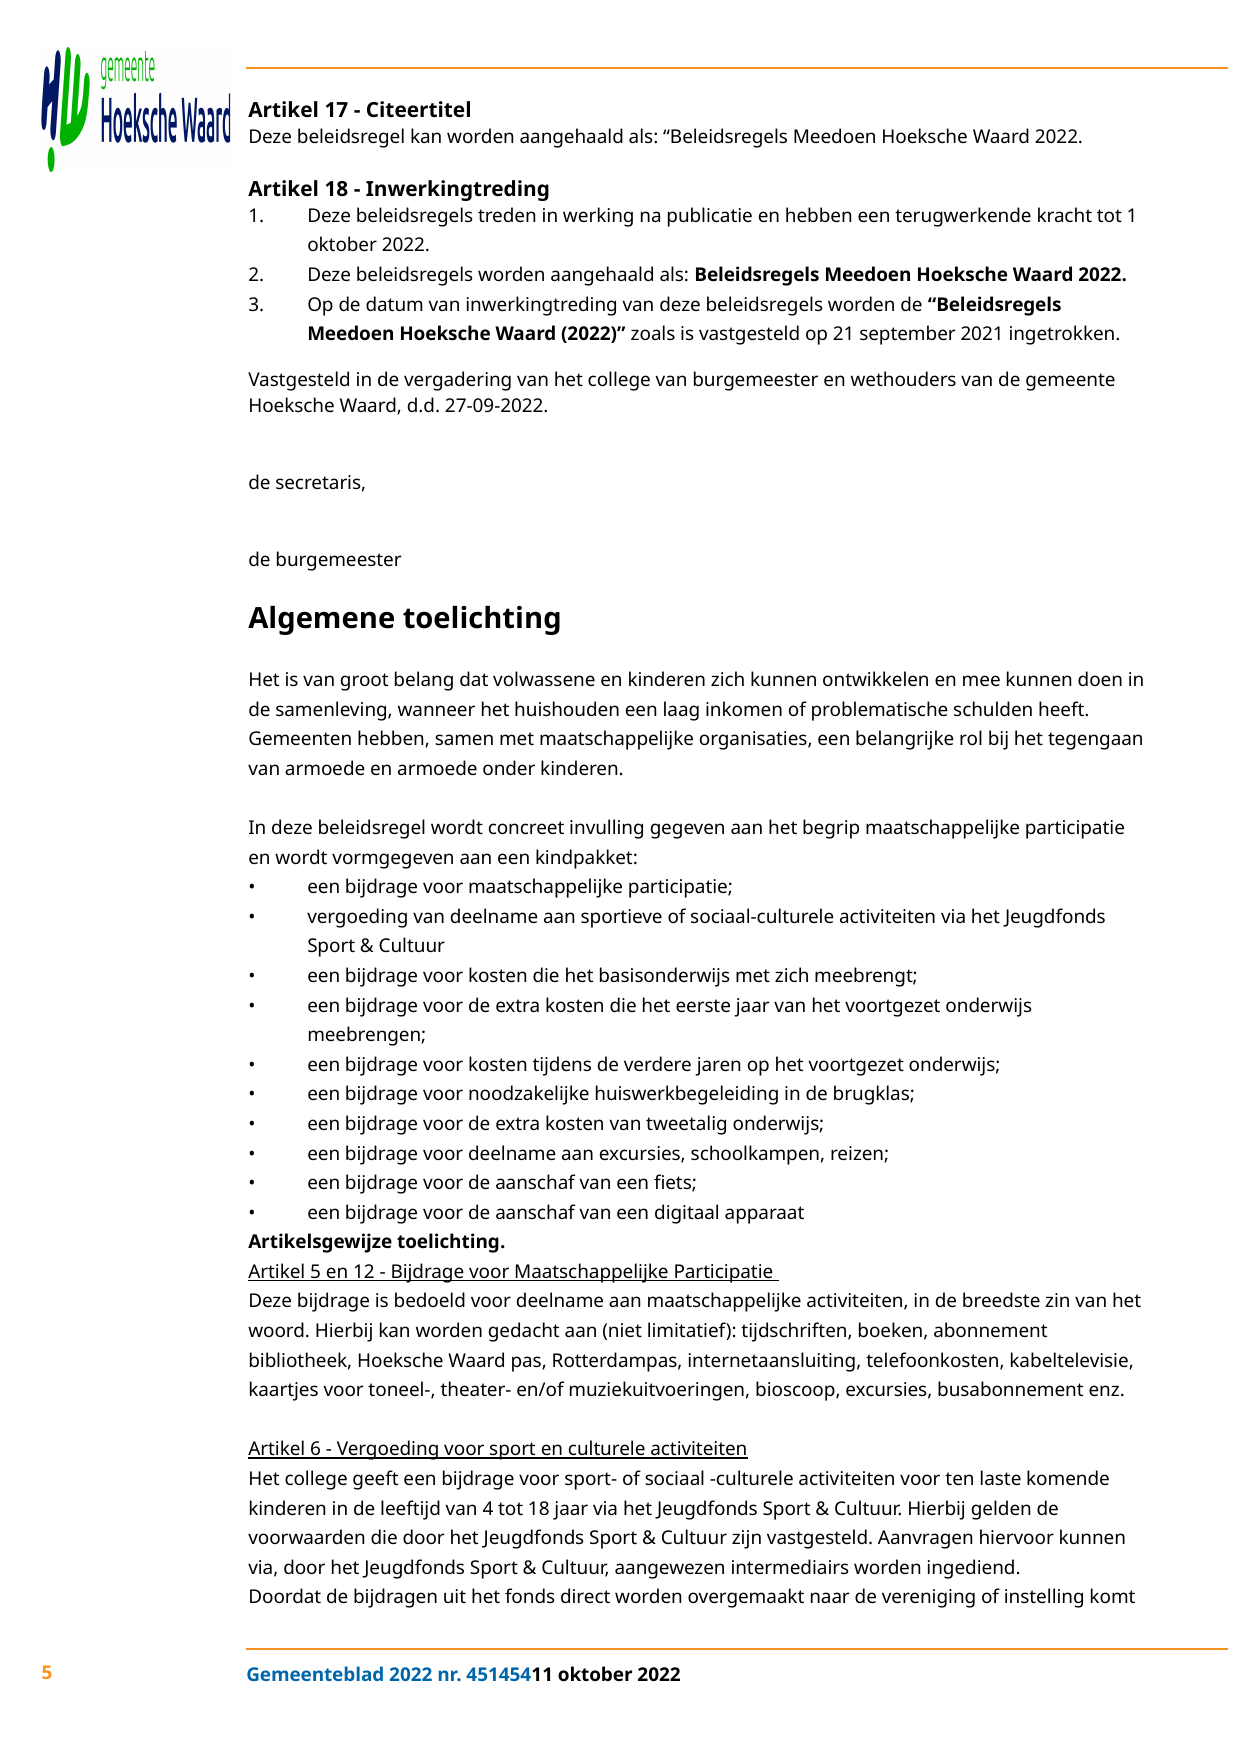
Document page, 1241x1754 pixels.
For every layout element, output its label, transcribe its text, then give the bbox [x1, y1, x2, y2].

text Artikelsgewijze toelichting. [248, 1228, 1152, 1254]
list een bijdrage voor deelname aan excursies, schoolkampen, reizen; [248, 1140, 1152, 1166]
text Doordat de bijdragen uit het fonds direct worden overgemaakt naar de vereniging of instelling komt [248, 1583, 1152, 1609]
list een bijdrage voor noodzakelijke huiswerkbegeleiding in de brugklas; [248, 1081, 1152, 1106]
text de secretaris, [248, 469, 1152, 495]
text Artikel 17 - Citeertitel [248, 95, 1152, 123]
text Deze beleidsregel kan worden aangehaald als: “Beleidsregels Meedoen Hoeksche Waard 2022. [248, 123, 1152, 149]
list een bijdrage voor maatschappelijke participatie; [248, 873, 1152, 899]
text Vastgesteld in de vergadering van het college van burgemeester en wethouders van de gemeente Hoeksche Waard, d.d. 27-09-2022. [248, 366, 1152, 417]
text In deze beleidsregel wordt concreet invulling gegeven aan het begrip maatschappelijke participatie en wordt vormgegeven aan een kindpakket: [248, 814, 1152, 870]
list Deze beleidsregels treden in werking na publicatie en hebben een terugwerkende kracht tot 1 oktober 2022. [248, 202, 1152, 257]
text Artikel 18 - Inwerkingtreding [248, 174, 1152, 202]
list een bijdrage voor kosten tijdens de verdere jaren op het voortgezet onderwijs; [248, 1051, 1152, 1077]
list Op de datum van inwerkingtreding van deze beleidsregels worden de “Beleidsregels Meedoen Hoeksche Waard (2022)” zoals is vastgesteld op 21 september 2021 ingetrokken. [248, 291, 1152, 346]
list Deze beleidsregels worden aangehaald als: Beleidsregels Meedoen Hoeksche Waard 2022. [248, 261, 1152, 287]
list een bijdrage voor de extra kosten van tweetalig onderwijs; [248, 1110, 1152, 1136]
text Algemene toelichting [248, 598, 1152, 637]
list vergoeding van deelname aan sportieve of sociaal-culturele activiteiten via het Jeugdfonds Sport & Cultuur [248, 903, 1152, 958]
text Gemeenten hebben, samen met maatschappelijke organisaties, een belangrijke rol bij het tegengaan van armoede en armoede onder kinderen. [248, 726, 1152, 781]
list een bijdrage voor de extra kosten die het eerste jaar van het voortgezet onderwijs meebrengen; [248, 992, 1152, 1047]
list een bijdrage voor de aanschaf van een digitaal apparaat [248, 1199, 1152, 1225]
text de burgemeester [248, 546, 1152, 572]
text Deze bijdrage is bedoeld voor deelname aan maatschappelijke activiteiten, in de breedste zin van het woord. Hierbij kan worden gedacht aan (niet limitatief): tijdschriften, boeken, abonnement bibliotheek, Hoeksche Waard pas, Rotterdampas, internetaansluiting, telefoonkosten, kabeltelevisie, kaartjes voor toneel-, theater- en/of muziekuitvoeringen, bioscoop, excursies, busabonnement enz. [248, 1288, 1152, 1402]
text Het college geeft een bijdrage voor sport- of sociaal -culturele activiteiten voor ten laste komende kinderen in de leeftijd van 4 tot 18 jaar via het Jeugdfonds Sport & Cultuur. Hierbij gelden de voorwaarden die door het Jeugdfonds Sport & Cultuur zijn vastgesteld. Aanvragen hiervoor kunnen via, door het Jeugdfonds Sport & Cultuur, aangewezen intermediairs worden ingediend. [248, 1465, 1152, 1580]
list een bijdrage voor kosten die het basisonderwijs met zich meebrengt; [248, 962, 1152, 988]
text Artikel 5 en 12 - Bijdrage voor Maatschappelijke Participatie [248, 1258, 1152, 1284]
text Het is van groot belang dat volwassene en kinderen zich kunnen ontwikkelen en mee kunnen doen in de samenleving, wanneer het huishouden een laag inkomen of problematische schulden heeft. [248, 666, 1152, 722]
text Artikel 6 - Vergoeding voor sport en culturele activiteiten [248, 1436, 1152, 1461]
list een bijdrage voor de aanschaf van een fiets; [248, 1169, 1152, 1195]
picture [41, 47, 231, 172]
